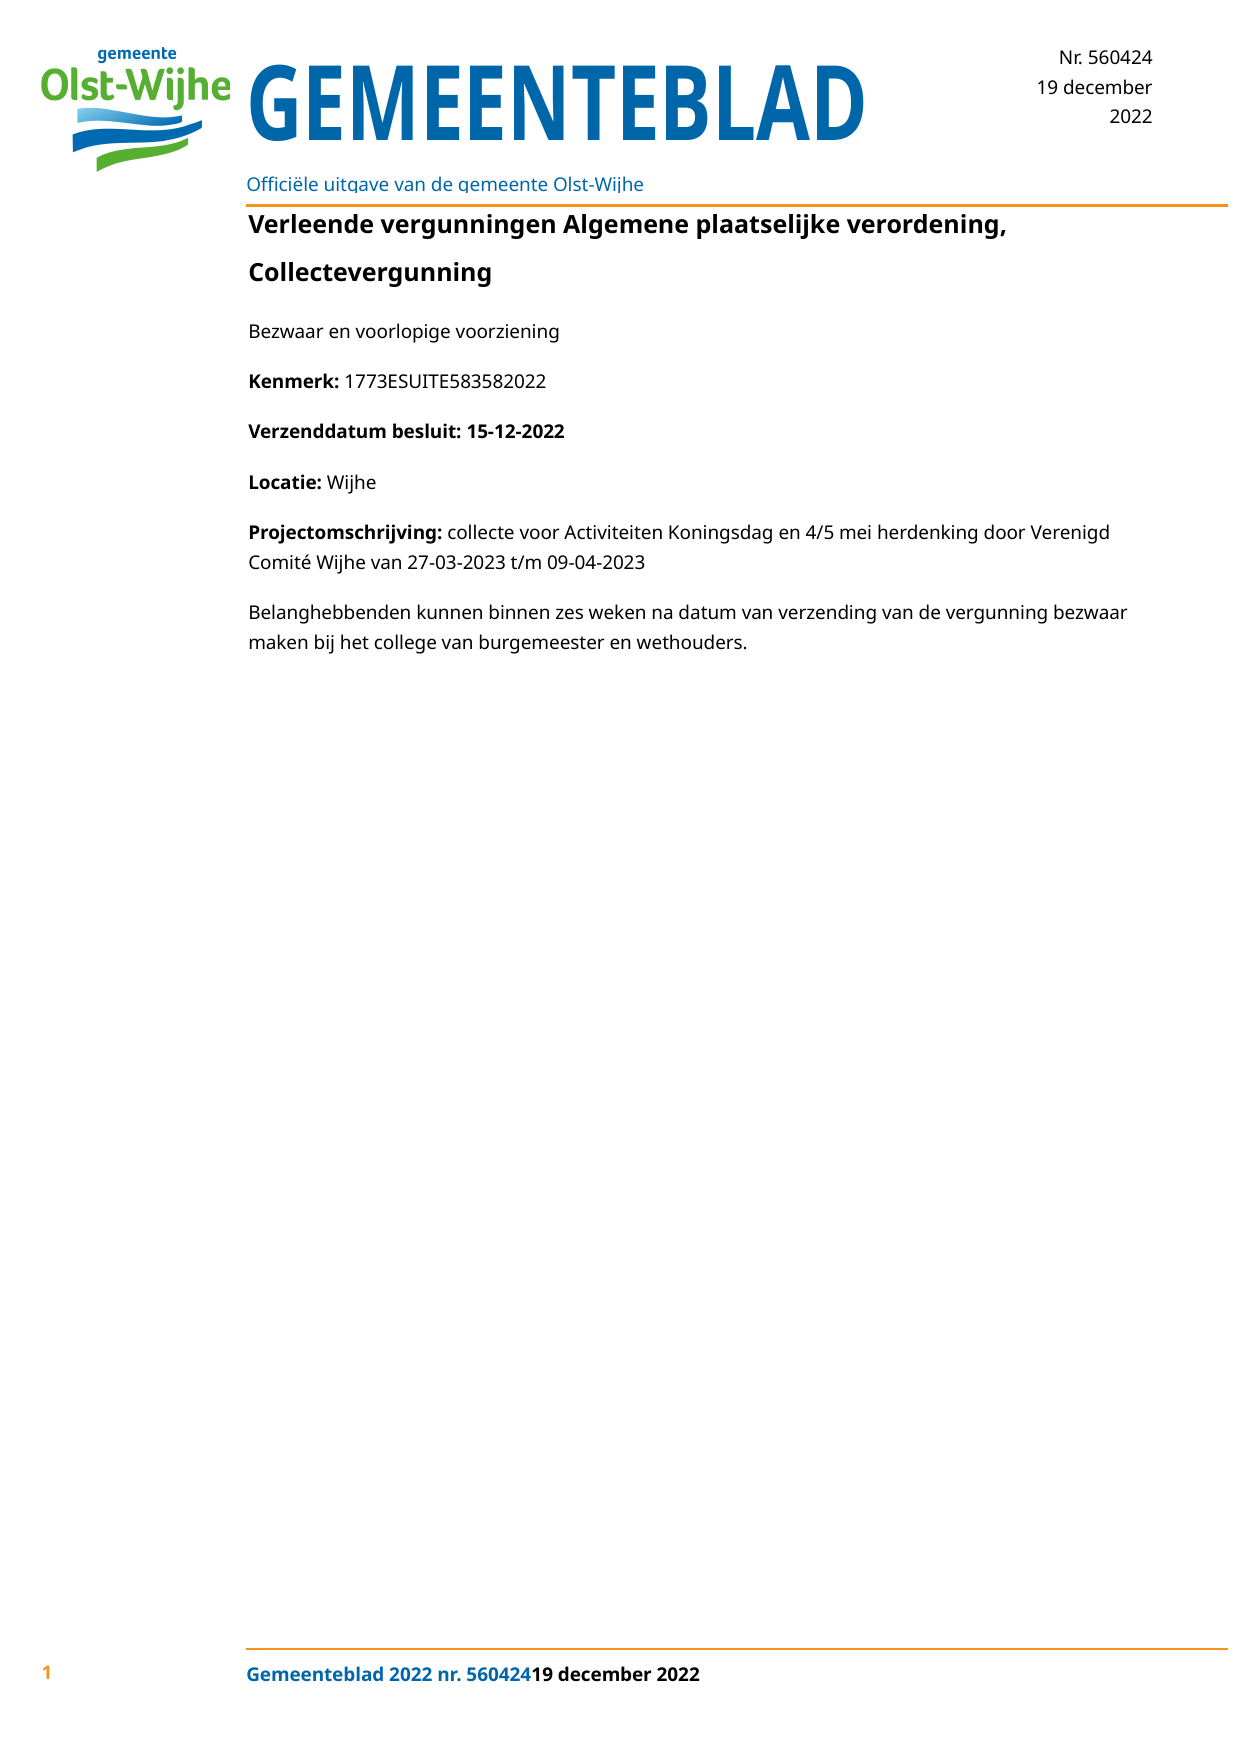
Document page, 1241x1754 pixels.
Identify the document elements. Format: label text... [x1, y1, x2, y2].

picture [41, 47, 231, 172]
text Verzenddatum besluit: 15-12-2022 [248, 419, 1152, 444]
text Locatie: Wijhe [248, 469, 1152, 495]
text Verleende vergunningen Algemene plaatselijke verordening, Collectevergunning [248, 207, 1152, 288]
text Belanghebbenden kunnen binnen zes weken na datum van verzending van de vergunning bezwaar maken bij het college van burgemeester en wethouders. [248, 599, 1152, 655]
text Kenmerk: 1773ESUITE583582022 [248, 368, 1152, 394]
text Bezwaar en voorlopige voorziening [248, 318, 1152, 344]
text Projectomschrijving: collecte voor Activiteiten Koningsdag en 4/5 mei herdenking door Verenigd Comité Wijhe van 27-03-2023 t/m 09-04-2023 [248, 519, 1152, 575]
